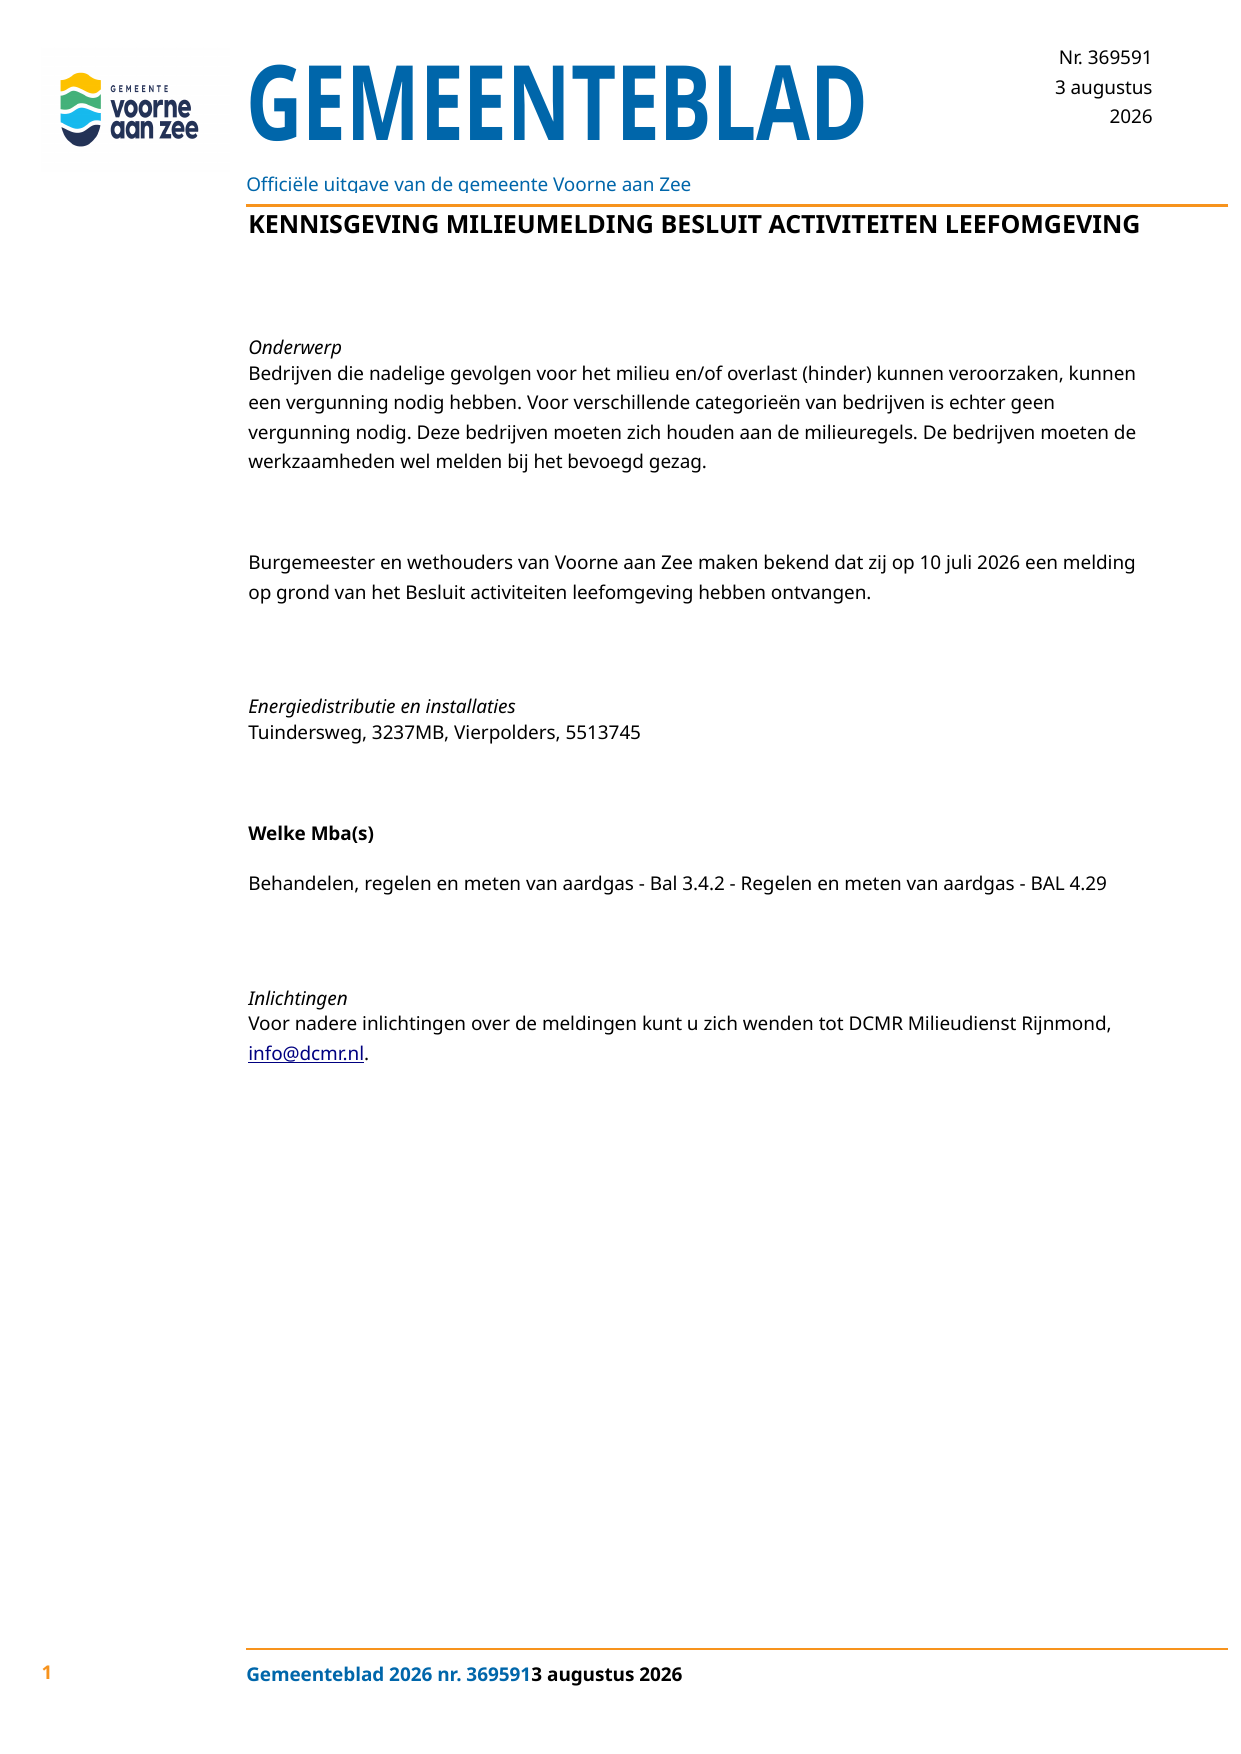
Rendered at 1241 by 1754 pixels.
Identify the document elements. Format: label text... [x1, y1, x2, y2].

text Tuindersweg, 3237MB, Vierpolders, 5513745 [248, 719, 1152, 745]
text Welke Mba(s) [248, 820, 1152, 846]
text Voor nadere inlichtingen over de meldingen kunt u zich wenden tot DCMR Milieudienst Rijnmond, info@dcmr.nl. [248, 1011, 1152, 1066]
picture [41, 47, 231, 172]
text Energiedistributie en installaties [248, 693, 1152, 719]
text Inlichtingen [248, 985, 1152, 1011]
text Behandelen, regelen en meten van aardgas - Bal 3.4.2 - Regelen en meten van aardgas - BAL 4.29 [248, 871, 1152, 896]
text Bedrijven die nadelige gevolgen voor het milieu en/of overlast (hinder) kunnen veroorzaken, kunnen een vergunning nodig hebben. Voor verschillende categorieën van bedrijven is echter geen vergunning nodig. Deze bedrijven moeten zich houden aan de milieuregels. De bedrijven moeten de werkzaamheden wel melden bij het bevoegd gezag. [248, 360, 1152, 474]
text KENNISGEVING MILIEUMELDING BESLUIT ACTIVITEITEN LEEFOMGEVING [248, 207, 1152, 241]
text Onderwerp [248, 334, 1152, 360]
text Burgemeester en wethouders van Voorne aan Zee maken bekend dat zij op 10 juli 2026 een melding op grond van het Besluit activiteiten leefomgeving hebben ontvangen. [248, 549, 1152, 605]
